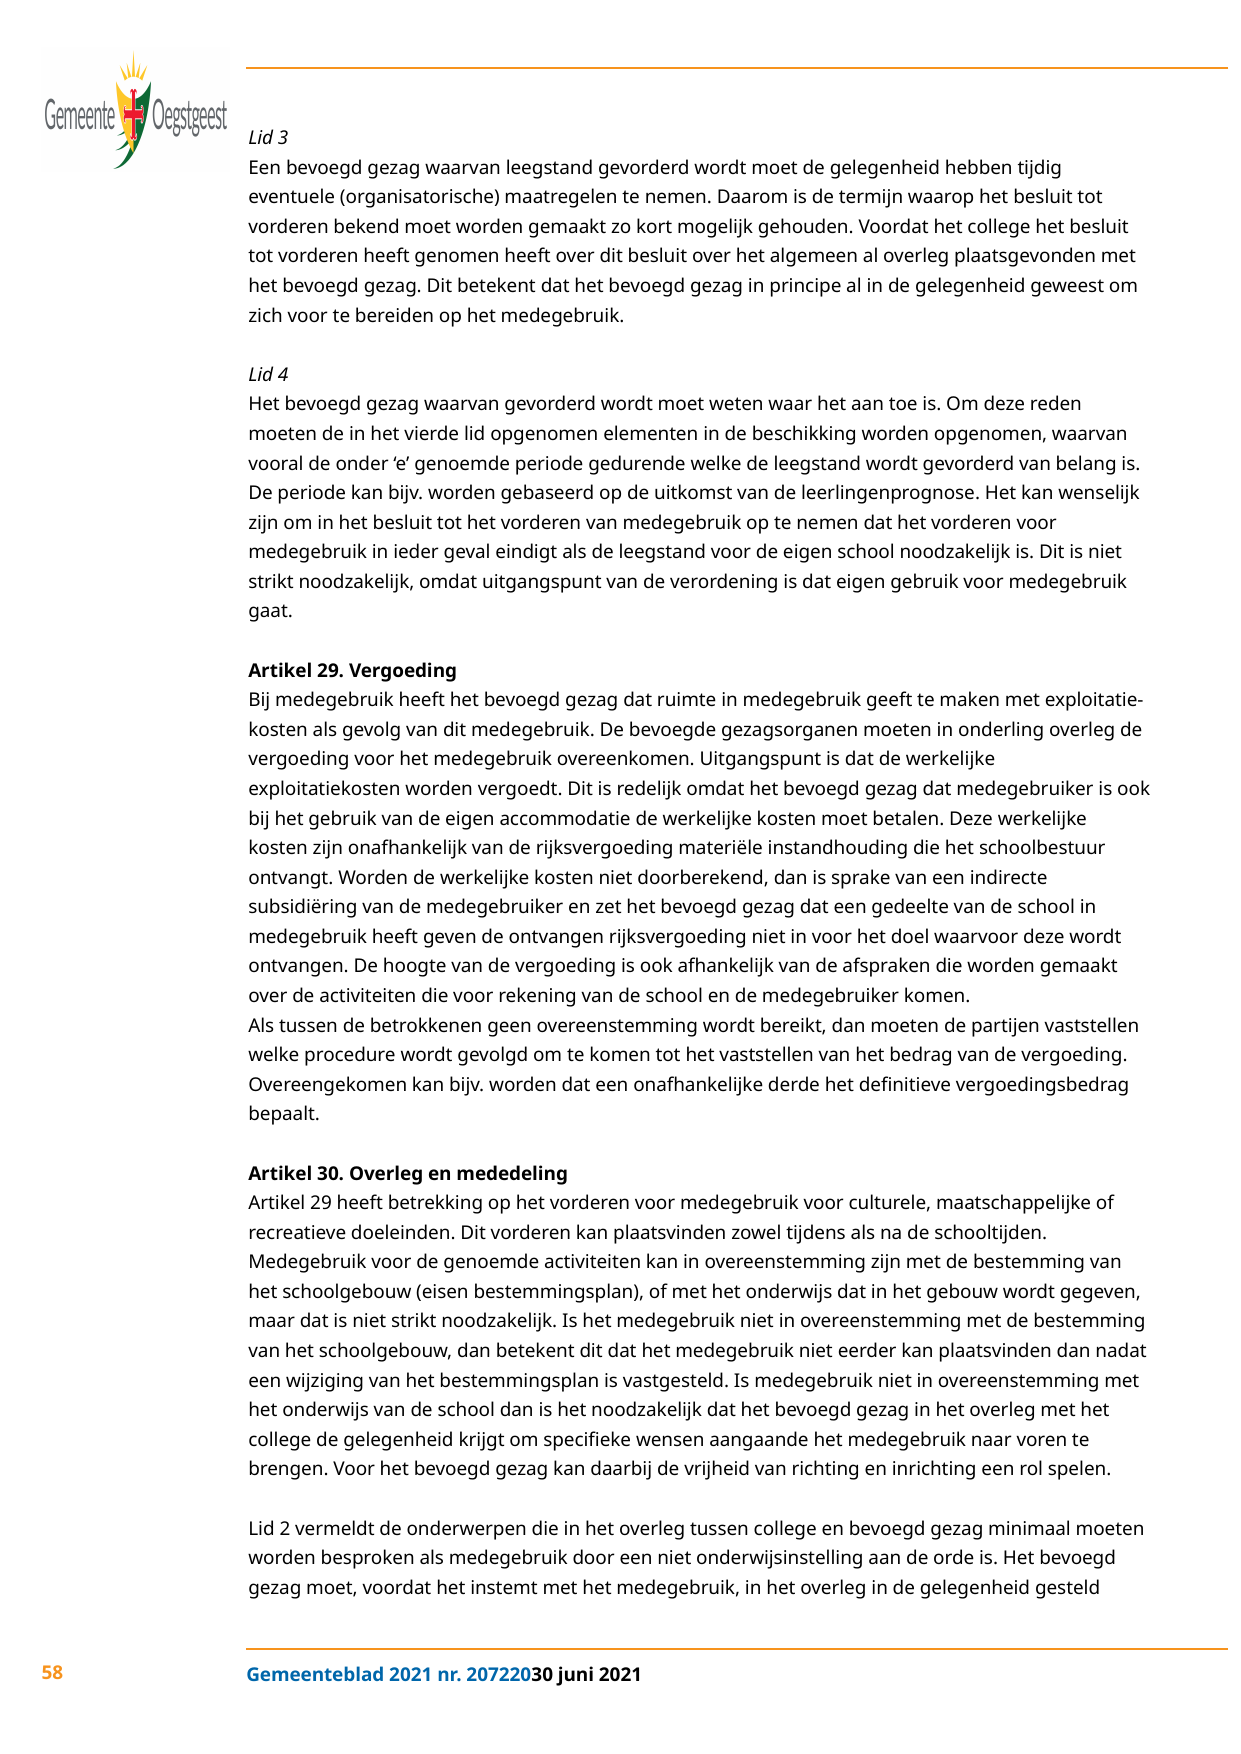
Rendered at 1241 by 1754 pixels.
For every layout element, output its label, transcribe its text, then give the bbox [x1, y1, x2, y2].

text Lid 4 [248, 361, 1152, 387]
text Lid 2 vermeldt de onderwerpen die in het overleg tussen college en bevoegd gezag minimaal moeten worden besproken als medegebruik door een niet onderwijsinstelling aan de orde is. Het bevoegd gezag moet, voordat het instemt met het medegebruik, in het overleg in de gelegenheid gesteld [248, 1515, 1152, 1600]
text Lid 3 [248, 124, 1152, 150]
text Artikel 30. Overleg en mededeling [248, 1160, 1152, 1186]
text Artikel 29 heeft betrekking op het vorderen voor medegebruik voor culturele, maatschappelijke of recreatieve doeleinden. Dit vorderen kan plaatsvinden zowel tijdens als na de schooltijden. Medegebruik voor de genoemde activiteiten kan in overeenstemming zijn met de bestemming van het schoolgebouw (eisen bestemmingsplan), of met het onderwijs dat in het gebouw wordt gegeven, maar dat is niet strikt noodzakelijk. Is het medegebruik niet in overeenstemming met de bestemming van het schoolgebouw, dan betekent dit dat het medegebruik niet eerder kan plaatsvinden dan nadat een wijziging van het bestemmingsplan is vastgesteld. Is medegebruik niet in overeenstemming met het onderwijs van de school dan is het noodzakelijk dat het bevoegd gezag in het overleg met het college de gelegenheid krijgt om specifieke wensen aangaande het medegebruik naar voren te brengen. Voor het bevoegd gezag kan daarbij de vrijheid van richting en inrichting een rol spelen. [248, 1189, 1152, 1481]
text Bij medegebruik heeft het bevoegd gezag dat ruimte in medegebruik geeft te maken met exploitatie-kosten als gevolg van dit medegebruik. De bevoegde gezagsorganen moeten in onderling overleg de vergoeding voor het medegebruik overeenkomen. Uitgangspunt is dat de werkelijke exploitatiekosten worden vergoedt. Dit is redelijk omdat het bevoegd gezag dat medegebruiker is ook bij het gebruik van de eigen accommodatie de werkelijke kosten moet betalen. Deze werkelijke kosten zijn onafhankelijk van de rijksvergoeding materiële instandhouding die het schoolbestuur ontvangt. Worden de werkelijke kosten niet doorberekend, dan is sprake van een indirecte subsidiëring van de medegebruiker en zet het bevoegd gezag dat een gedeelte van de school in medegebruik heeft geven de ontvangen rijksvergoeding niet in voor het doel waarvoor deze wordt ontvangen. De hoogte van de vergoeding is ook afhankelijk van de afspraken die worden gemaakt over de activiteiten die voor rekening van de school en de medegebruiker komen. [248, 686, 1152, 1008]
picture [41, 47, 231, 172]
text Artikel 29. Vergoeding [248, 657, 1152, 683]
text Als tussen de betrokkenen geen overeenstemming wordt bereikt, dan moeten de partijen vaststellen welke procedure wordt gevolgd om te komen tot het vaststellen van het bedrag van de vergoeding. Overeengekomen kan bijv. worden dat een onafhankelijke derde het definitieve vergoedingsbedrag bepaalt. [248, 1012, 1152, 1126]
text Het bevoegd gezag waarvan gevorderd wordt moet weten waar het aan toe is. Om deze reden moeten de in het vierde lid opgenomen elementen in de beschikking worden opgenomen, waarvan vooral de onder ‘e’ genoemde periode gedurende welke de leegstand wordt gevorderd van belang is. De periode kan bijv. worden gebaseerd op de uitkomst van de leerlingenprognose. Het kan wenselijk zijn om in het besluit tot het vorderen van medegebruik op te nemen dat het vorderen voor medegebruik in ieder geval eindigt als de leegstand voor de eigen school noodzakelijk is. Dit is niet strikt noodzakelijk, omdat uitgangspunt van de verordening is dat eigen gebruik voor medegebruik gaat. [248, 391, 1152, 623]
text Een bevoegd gezag waarvan leegstand gevorderd wordt moet de gelegenheid hebben tijdig eventuele (organisatorische) maatregelen te nemen. Daarom is de termijn waarop het besluit tot vorderen bekend moet worden gemaakt zo kort mogelijk gehouden. Voordat het college het besluit tot vorderen heeft genomen heeft over dit besluit over het algemeen al overleg plaatsgevonden met het bevoegd gezag. Dit betekent dat het bevoegd gezag in principe al in de gelegenheid geweest om zich voor te bereiden op het medegebruik. [248, 154, 1152, 328]
